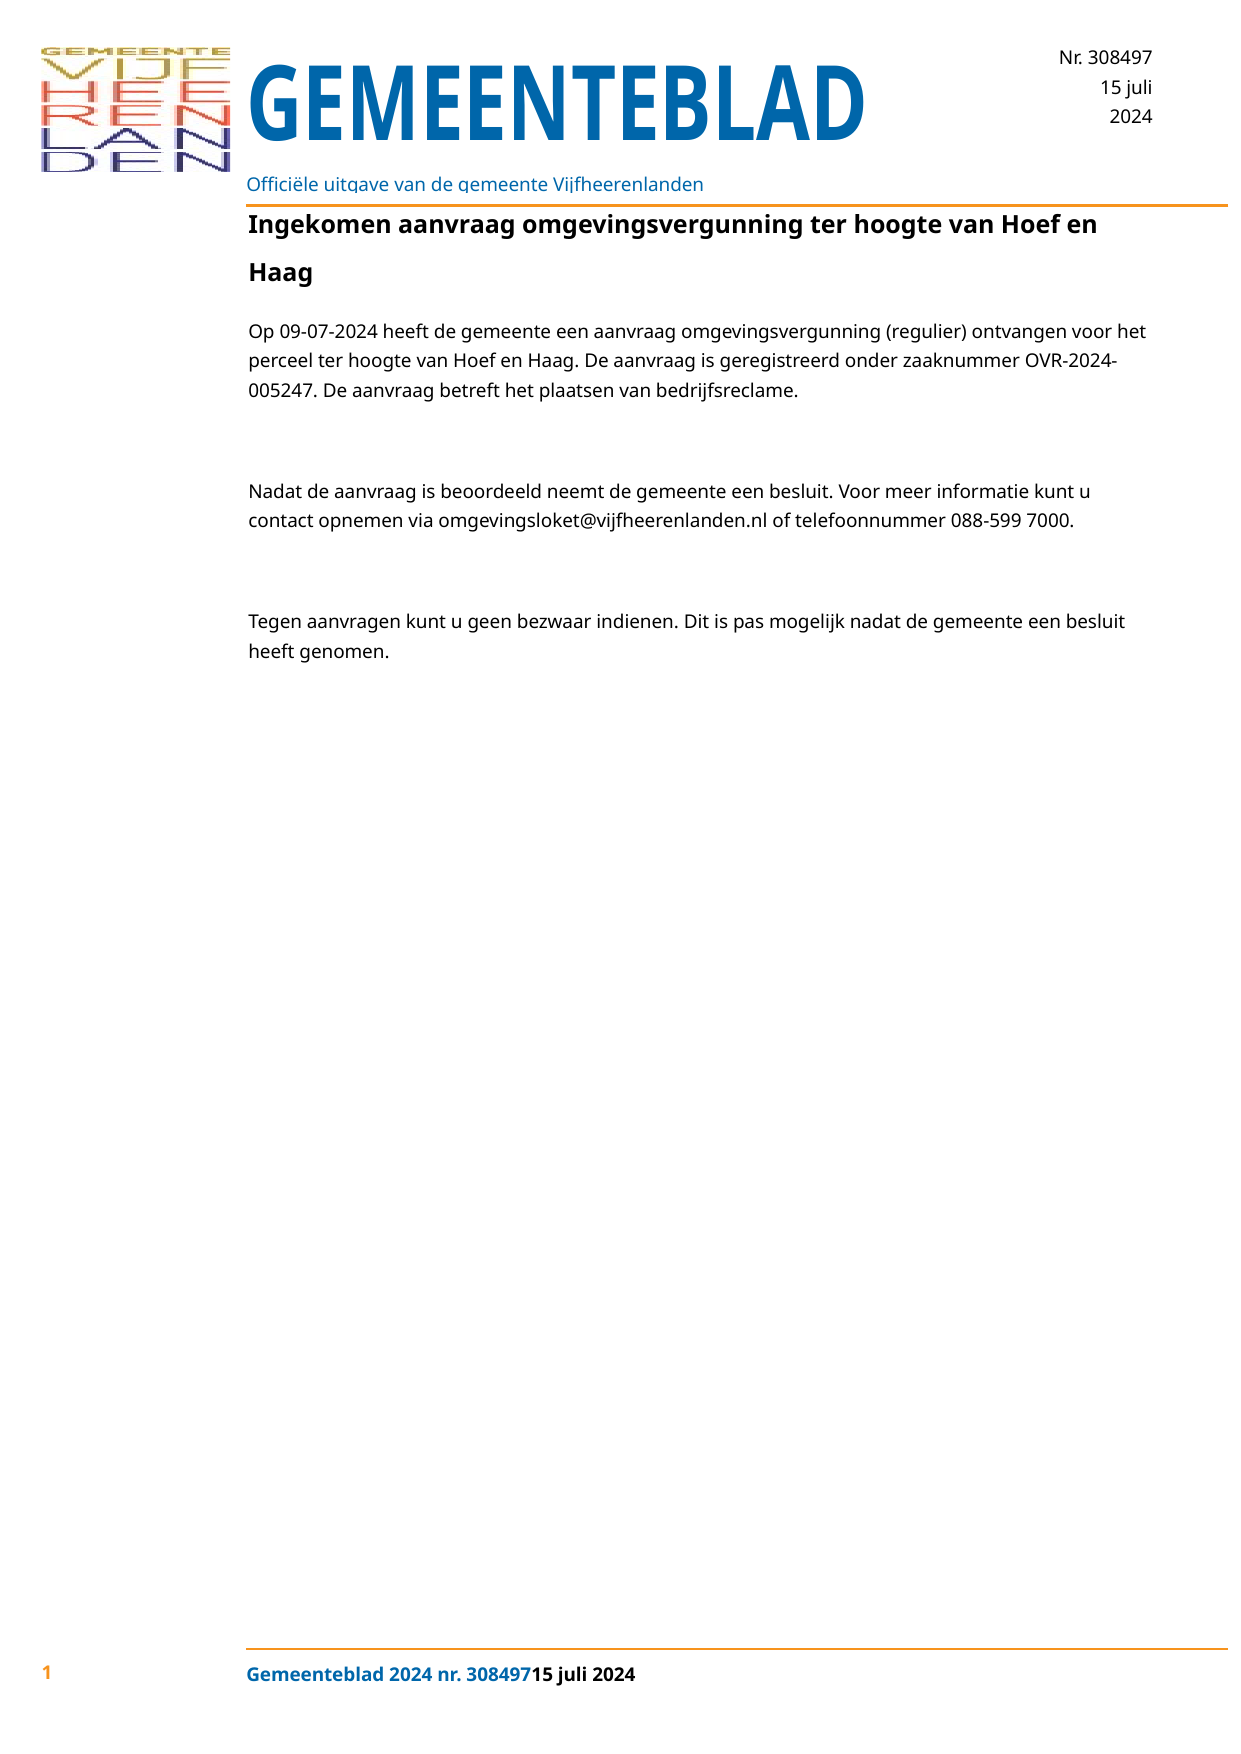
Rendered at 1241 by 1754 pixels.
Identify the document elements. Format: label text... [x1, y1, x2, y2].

text Op 09-07-2024 heeft de gemeente een aanvraag omgevingsvergunning (regulier) ontvangen voor het perceel ter hoogte van Hoef en Haag. De aanvraag is geregistreerd onder zaaknummer OVR-2024-005247. De aanvraag betreft het plaatsen van bedrijfsreclame. [248, 318, 1152, 403]
picture [41, 47, 231, 172]
text Tegen aanvragen kunt u geen bezwaar indienen. Dit is pas mogelijk nadat de gemeente een besluit heeft genomen. [248, 608, 1152, 664]
text Nadat de aanvraag is beoordeeld neemt de gemeente een besluit. Voor meer informatie kunt u contact opnemen via omgevingsloket@vijfheerenlanden.nl of telefoonnummer 088-599 7000. [248, 478, 1152, 533]
text Ingekomen aanvraag omgevingsvergunning ter hoogte van Hoef en Haag [248, 207, 1152, 288]
